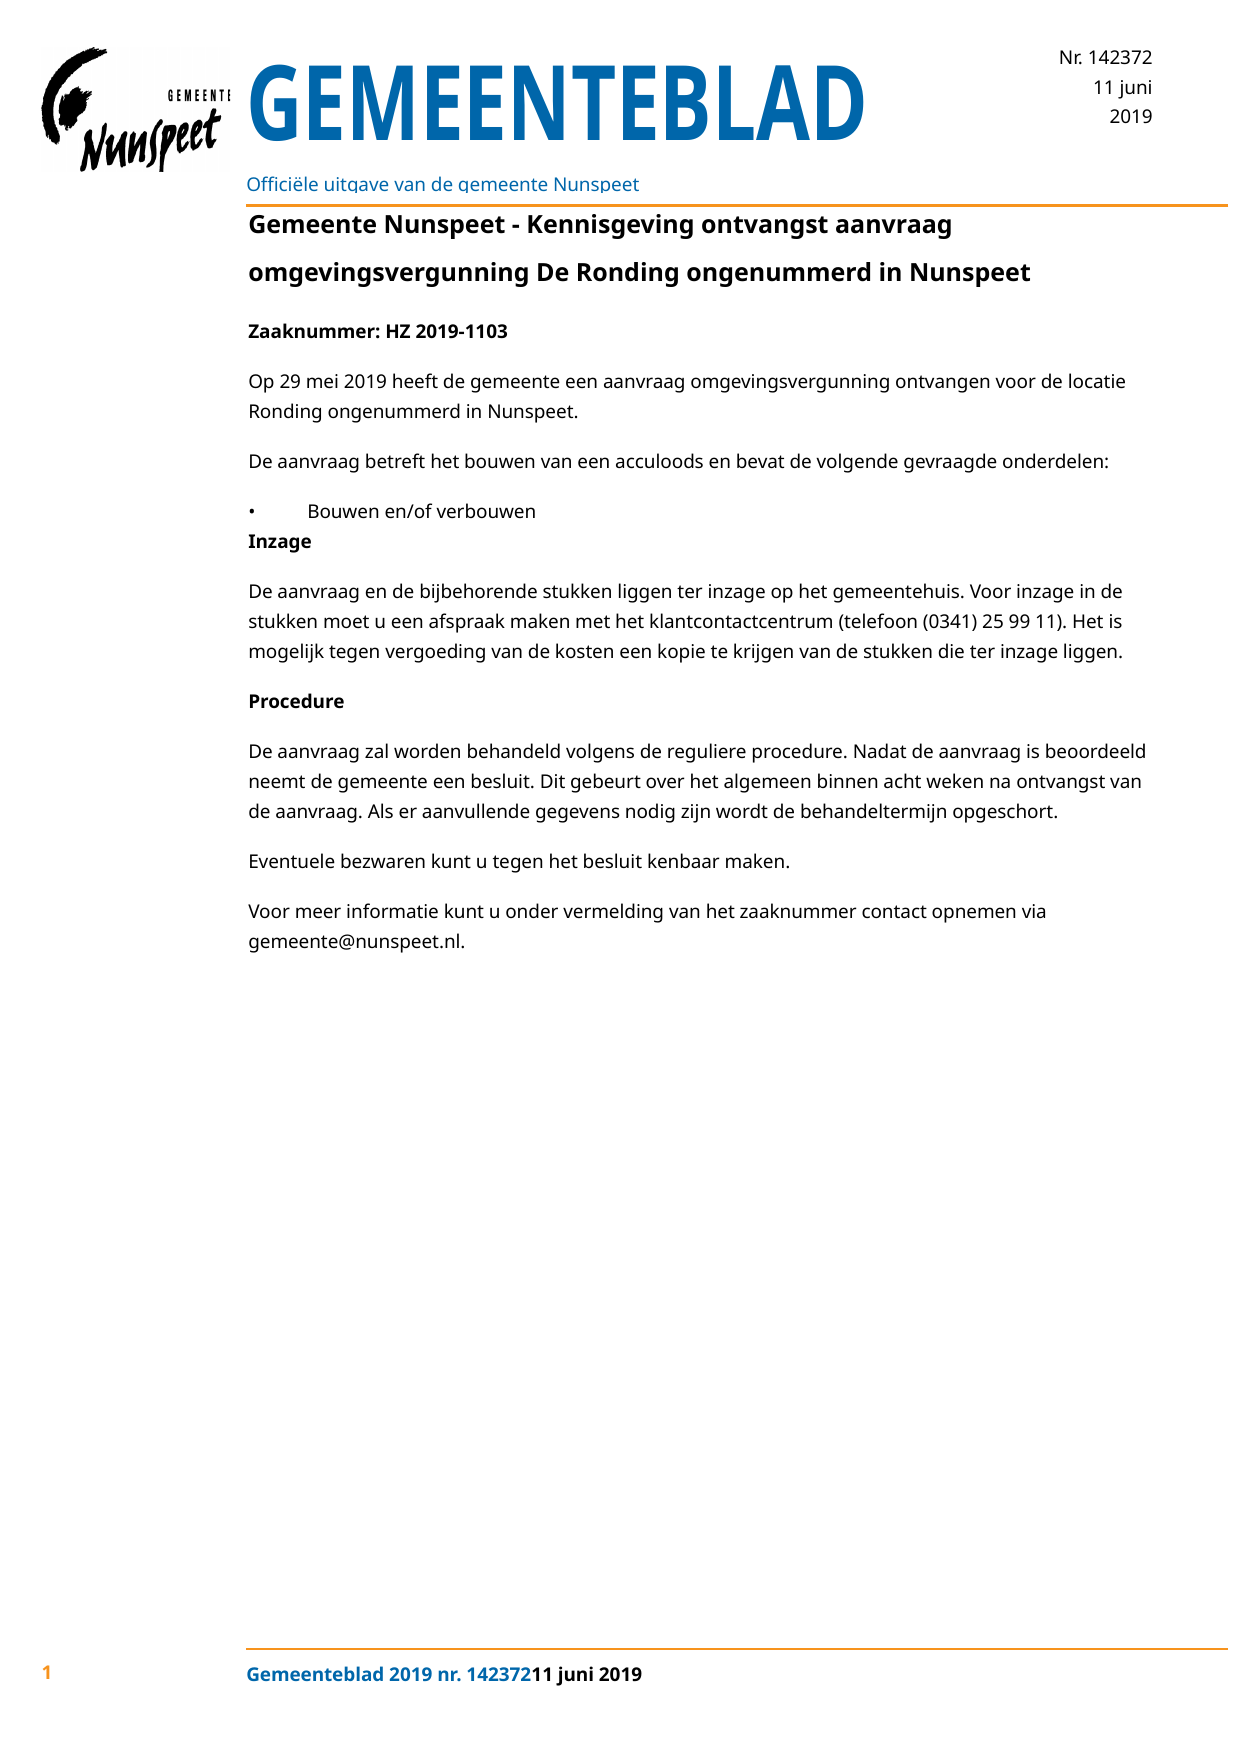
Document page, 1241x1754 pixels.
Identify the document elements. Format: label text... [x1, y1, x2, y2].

text Eventuele bezwaren kunt u tegen het besluit kenbaar maken. [248, 848, 1152, 874]
text Procedure [248, 688, 1152, 714]
text Gemeente Nunspeet - Kennisgeving ontvangst aanvraag omgevingsvergunning De Ronding ongenummerd in Nunspeet [248, 207, 1152, 288]
list Bouwen en/of verbouwen [248, 499, 1152, 524]
text Voor meer informatie kunt u onder vermelding van het zaaknummer contact opnemen via gemeente@nunspeet.nl. [248, 899, 1152, 954]
text Inzage [248, 528, 1152, 554]
text De aanvraag en de bijbehorende stukken liggen ter inzage op het gemeentehuis. Voor inzage in de stukken moet u een afspraak maken met het klantcontactcentrum (telefoon (0341) 25 99 11). Het is mogelijk tegen vergoeding van de kosten een kopie te krijgen van de stukken die ter inzage liggen. [248, 579, 1152, 664]
text Op 29 mei 2019 heeft de gemeente een aanvraag omgevingsvergunning ontvangen voor de locatie Ronding ongenummerd in Nunspeet. [248, 368, 1152, 424]
text De aanvraag betreft het bouwen van een acculoods en bevat de volgende gevraagde onderdelen: [248, 448, 1152, 474]
text Zaaknummer: HZ 2019-1103 [248, 318, 1152, 344]
picture [41, 47, 231, 172]
text De aanvraag zal worden behandeld volgens de reguliere procedure. Nadat de aanvraag is beoordeeld neemt de gemeente een besluit. Dit gebeurt over het algemeen binnen acht weken na ontvangst van de aanvraag. Als er aanvullende gegevens nodig zijn wordt de behandeltermijn opgeschort. [248, 739, 1152, 824]
